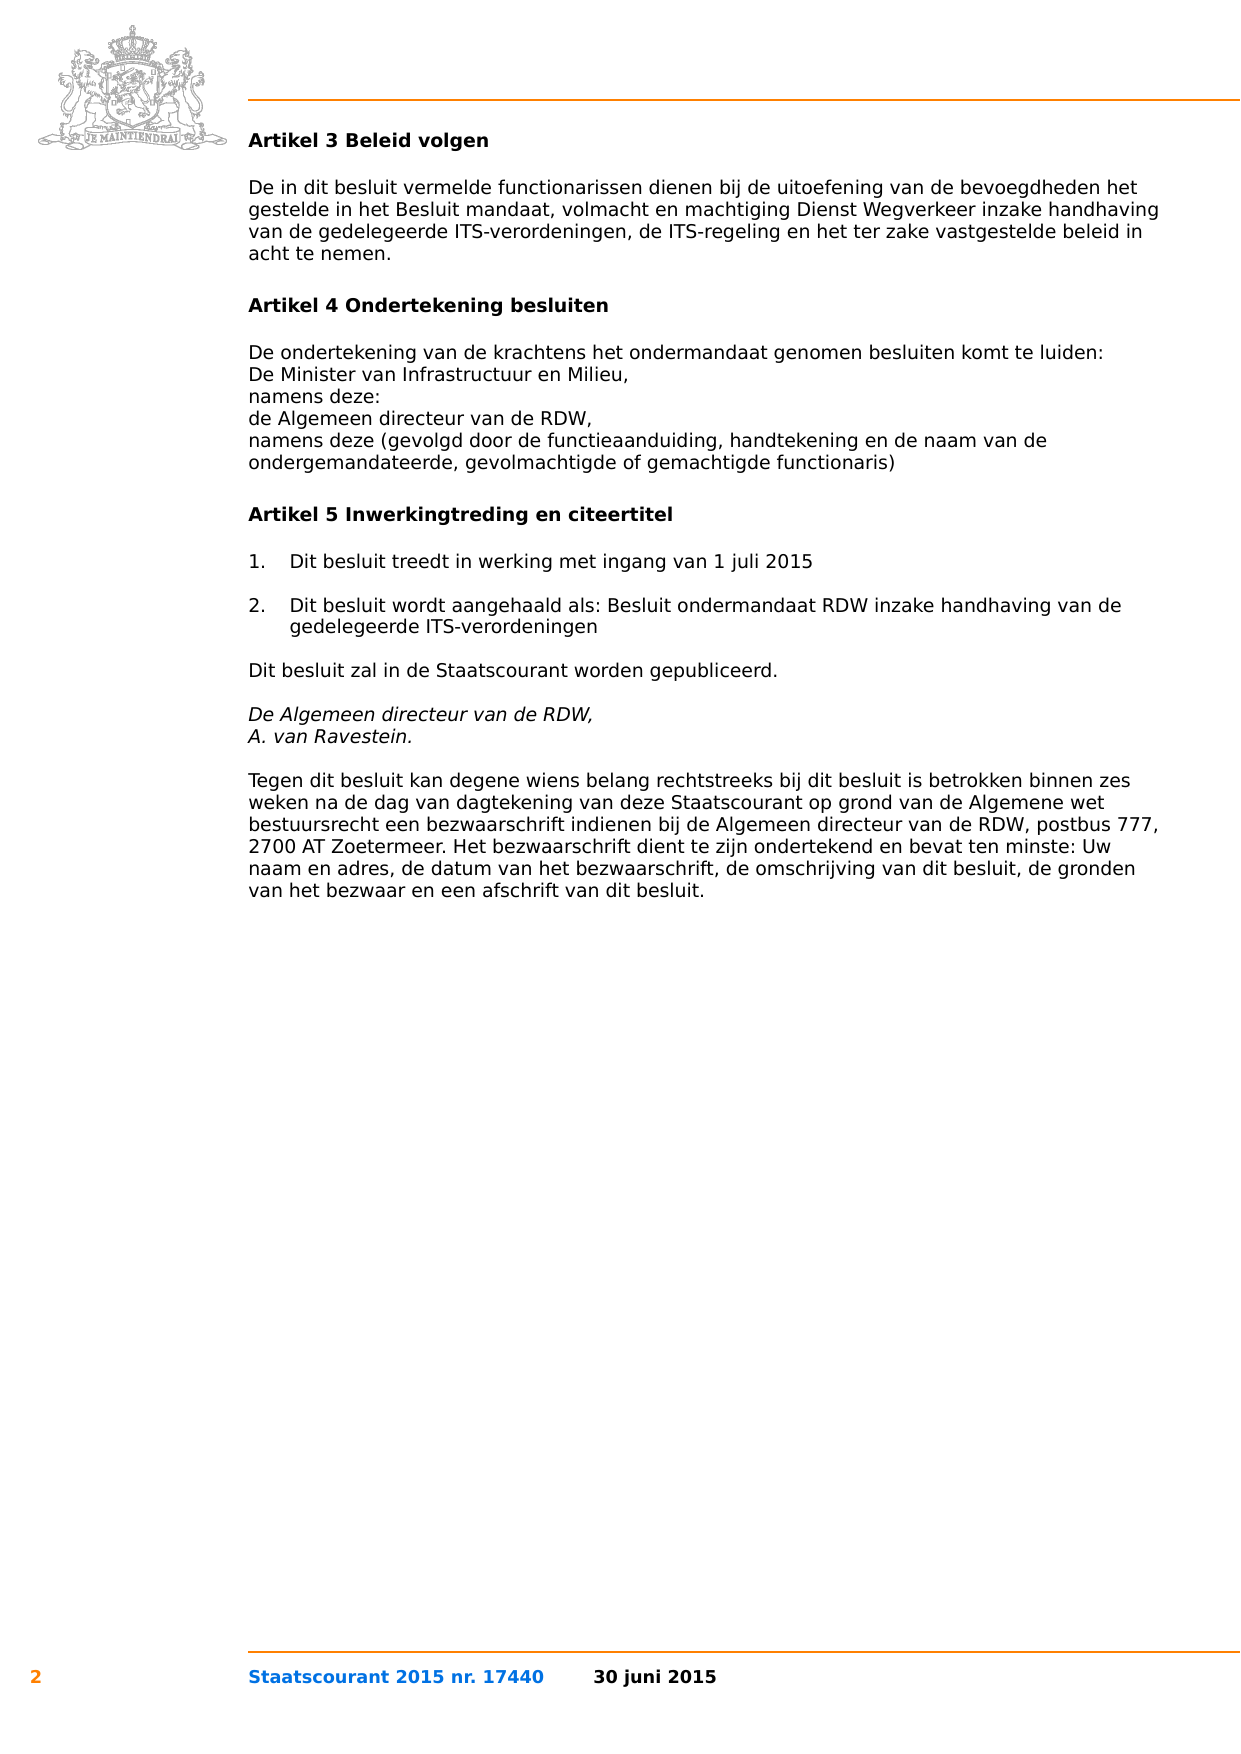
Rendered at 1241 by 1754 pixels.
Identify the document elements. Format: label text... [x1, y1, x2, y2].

text Dit besluit zal in de Staatscourant worden gepubliceerd. [248, 660, 1163, 682]
text De ondertekening van de krachtens het ondermandaat genomen besluiten komt te luiden: [248, 342, 1163, 364]
text namens deze (gevolgd door de functieaanduiding, handtekening en de naam van de ondergemandateerde, gevolmachtigde of gemachtigde functionaris) [248, 430, 1163, 474]
text 1. Dit besluit treedt in werking met ingang van 1 juli 2015 [248, 551, 1163, 573]
subtitle Artikel 5 Inwerkingtreding en citeertitel [248, 504, 1163, 526]
text de Algemeen directeur van de RDW, [248, 408, 1163, 430]
subtitle Artikel 3 Beleid volgen [248, 130, 1163, 152]
text De in dit besluit vermelde functionarissen dienen bij de uitoefening van de bevoegdheden het gestelde in het Besluit mandaat, volmacht en machtiging Dienst Wegverkeer inzake handhaving van de gedelegeerde ITS-verordeningen, de ITS-regeling en het ter zake vastgestelde beleid in acht te nemen. [248, 177, 1163, 265]
subtitle Artikel 4 Ondertekening besluiten [248, 295, 1163, 317]
text namens deze: [248, 386, 1163, 408]
text 2. Dit besluit wordt aangehaald als: Besluit ondermandaat RDW inzake handhaving van de gedelegeerde ITS-verordeningen [248, 594, 1163, 638]
text De Minister van Infrastructuur en Milieu, [248, 364, 1163, 386]
text Tegen dit besluit kan degene wiens belang rechtstreeks bij dit besluit is betrokken binnen zes weken na de dag van dagtekening van deze Staatscourant op grond van de Algemene wet bestuursrecht een bezwaarschrift indienen bij de Algemeen directeur van de RDW, postbus 777, 2700 AT Zoetermeer. Het bezwaarschrift dient te zijn ondertekend en bevat ten minste: Uw naam en adres, de datum van het bezwaarschrift, de omschrijving van dit besluit, de gronden van het bezwaar en een afschrift van dit besluit. [248, 770, 1163, 902]
text De Algemeen directeur van de RDW, A. van Ravestein. [248, 704, 1163, 748]
picture [38, 25, 227, 150]
